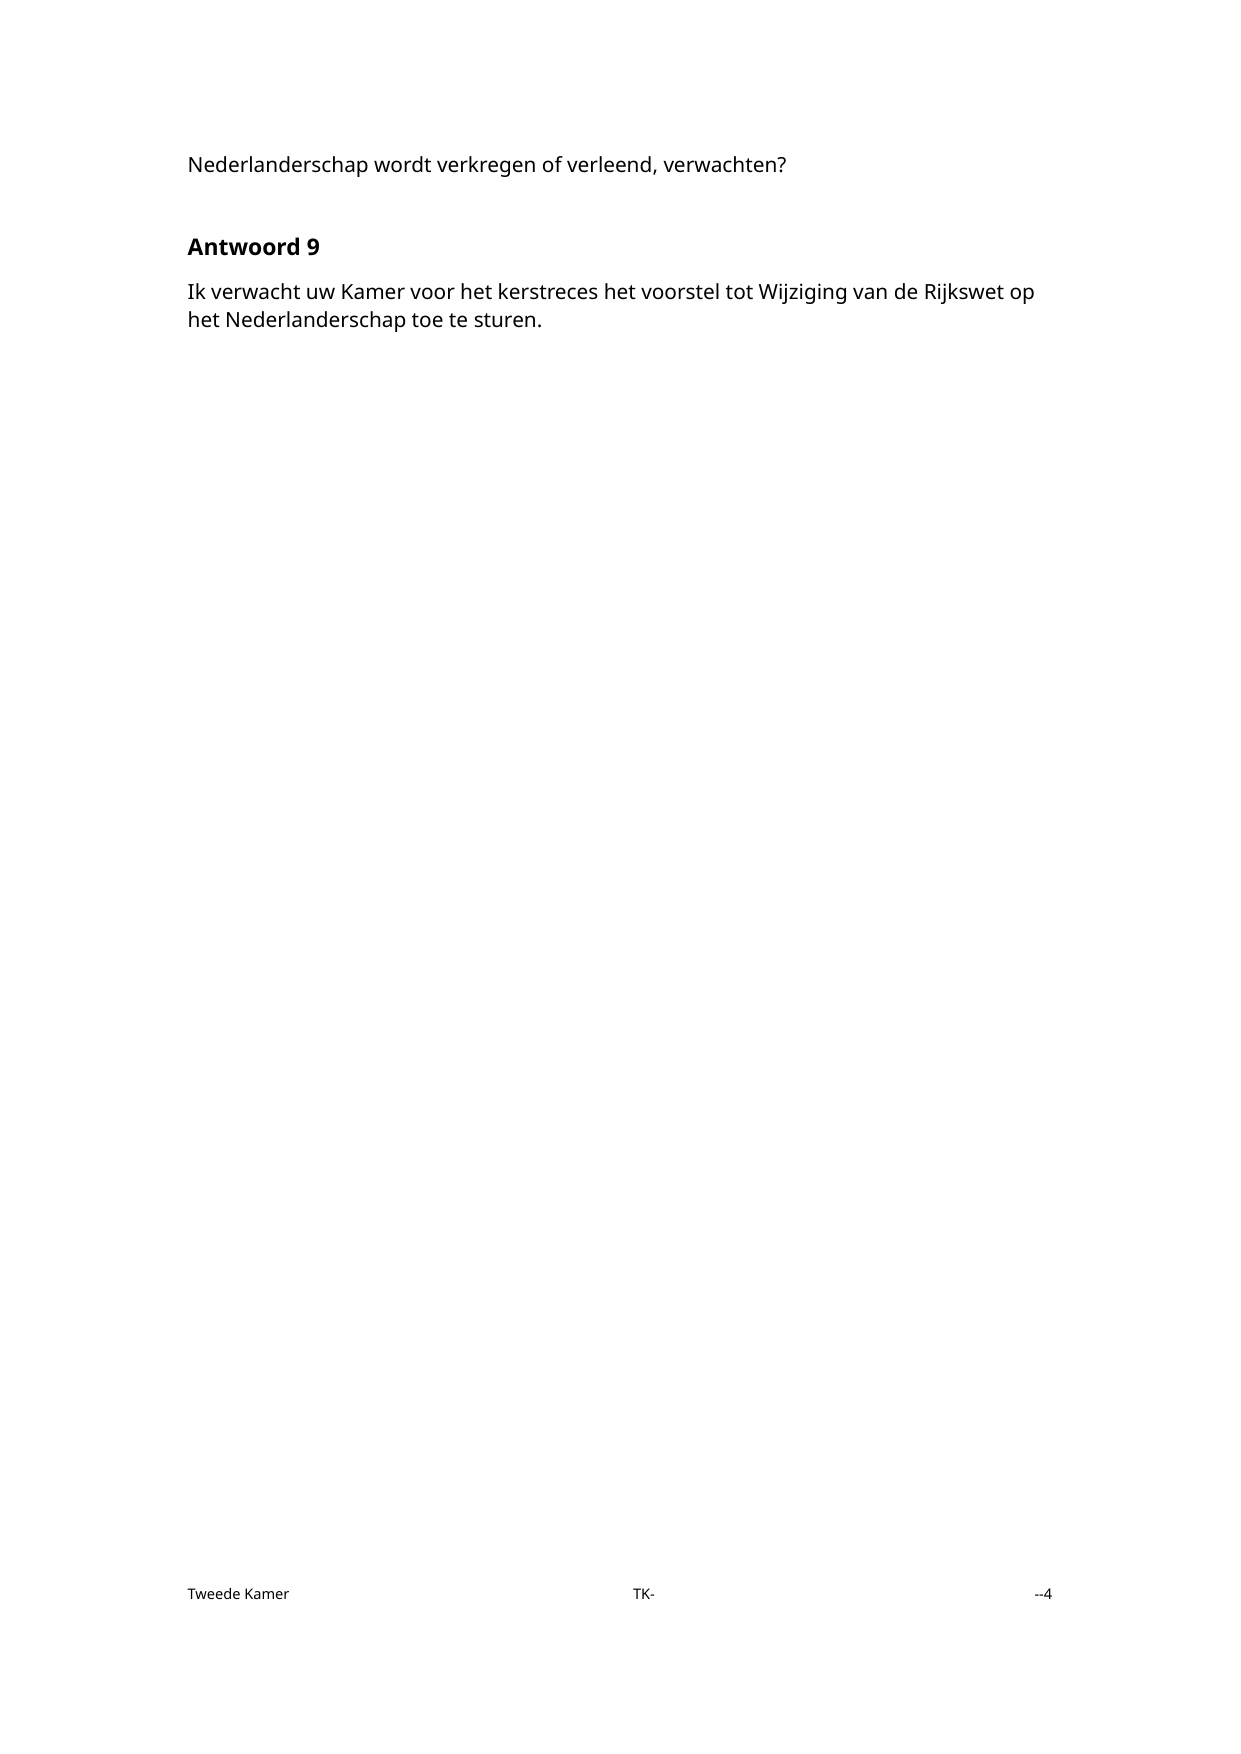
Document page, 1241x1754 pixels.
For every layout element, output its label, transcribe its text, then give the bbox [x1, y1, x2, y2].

text Ik verwacht uw Kamer voor het kerstreces het voorstel tot Wijziging van de Rijkswet op het Nederlanderschap toe te sturen. [187, 277, 1053, 334]
subtitle Antwoord 9 [187, 231, 1053, 262]
text Nederlanderschap wordt verkregen of verleend, verwachten? [187, 150, 1053, 178]
